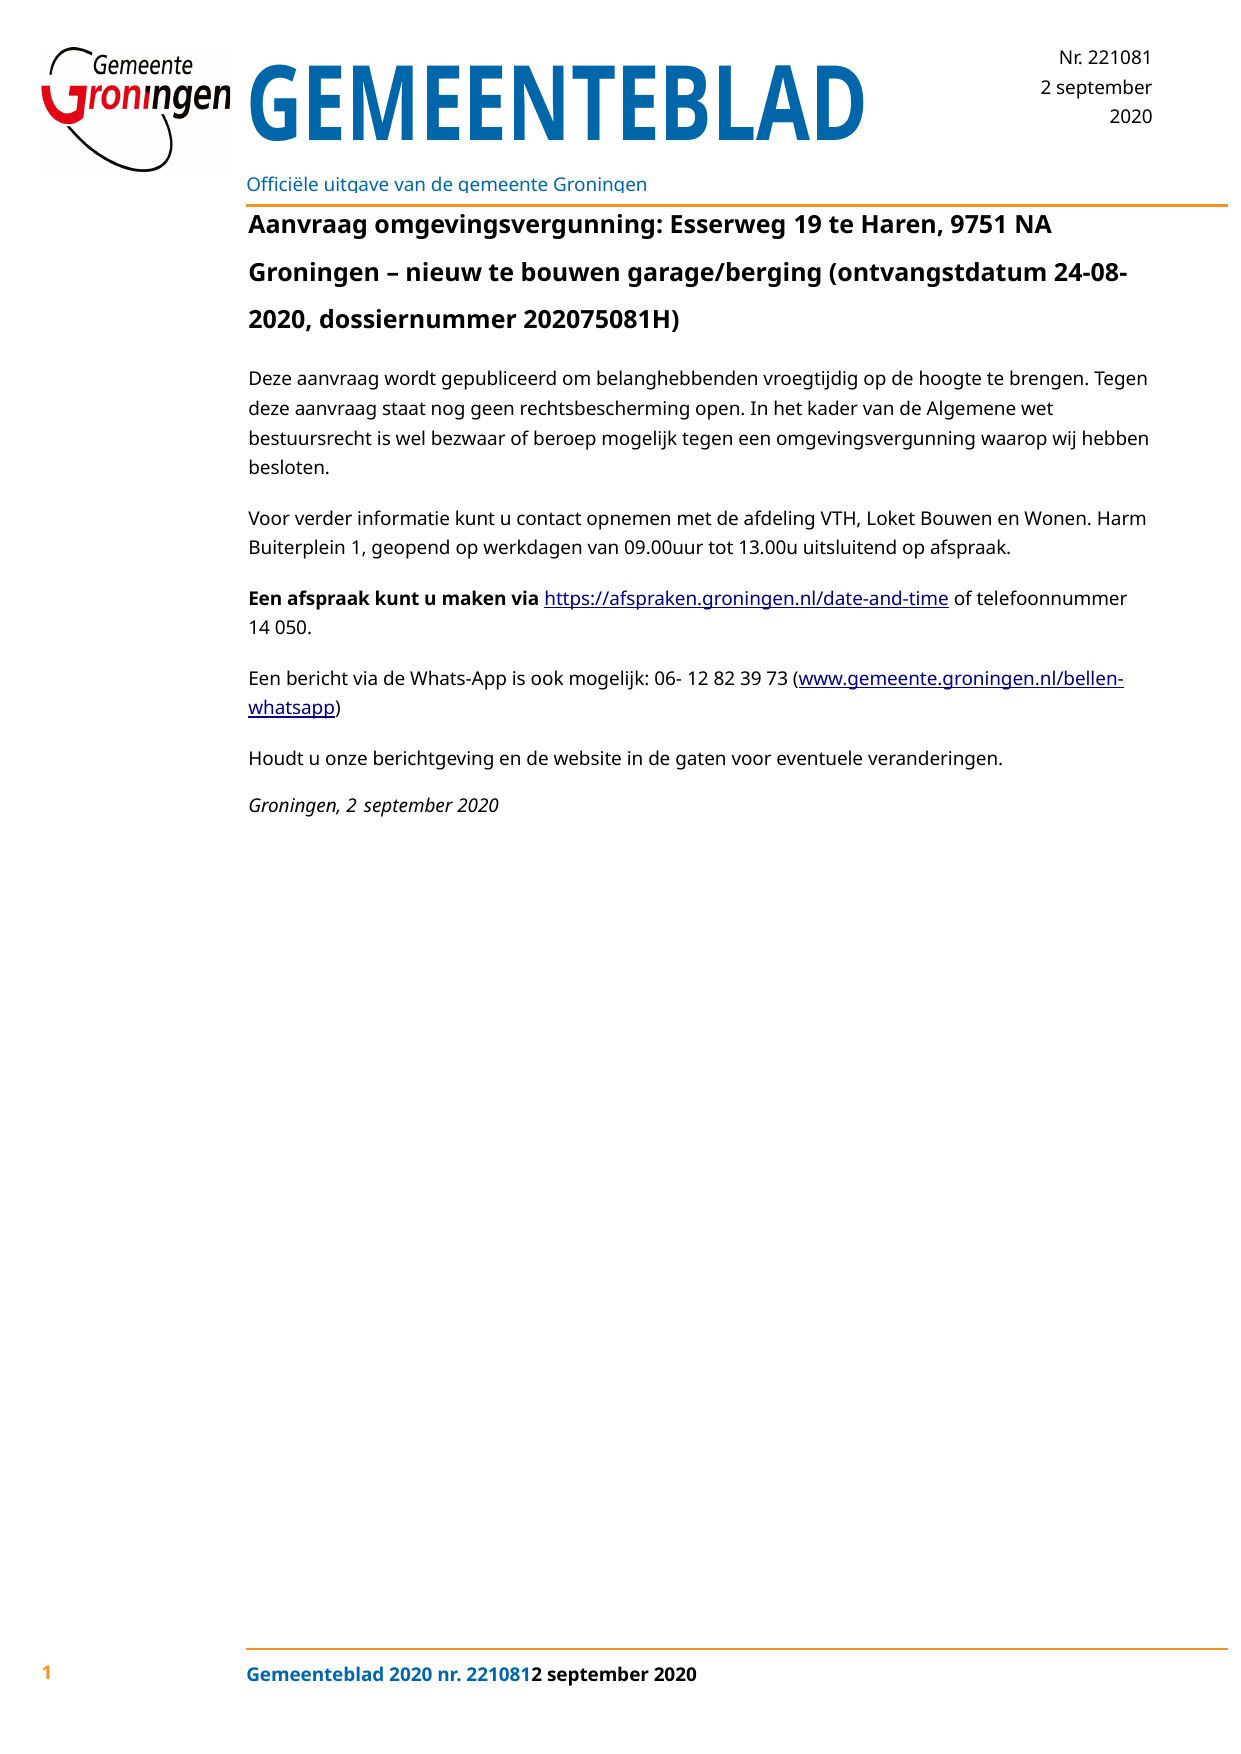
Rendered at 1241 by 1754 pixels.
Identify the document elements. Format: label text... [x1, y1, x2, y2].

picture [41, 47, 231, 172]
text Voor verder informatie kunt u contact opnemen met de afdeling VTH, Loket Bouwen en Wonen. Harm Buiterplein 1, geopend op werkdagen van 09.00uur tot 13.00u uitsluitend op afspraak. [248, 505, 1152, 560]
text Groningen, 2 september 2020 [248, 792, 1152, 818]
text Een afspraak kunt u maken via https://afspraken.groningen.nl/date-and-time of telefoonnummer 14 050. [248, 585, 1152, 640]
text Aanvraag omgevingsvergunning: Esserweg 19 te Haren, 9751 NA Groningen – nieuw te bouwen garage/berging (ontvangstdatum 24-08-2020, dossiernummer 202075081H) [248, 207, 1152, 336]
text Een bericht via de Whats-App is ook mogelijk: 06- 12 82 39 73 (www.gemeente.groningen.nl/bellen-whatsapp) [248, 665, 1152, 720]
text Houdt u onze berichtgeving en de website in de gaten voor eventuele veranderingen. [248, 745, 1152, 770]
text Deze aanvraag wordt gepubliceerd om belanghebbenden vroegtijdig op de hoogte te brengen. Tegen deze aanvraag staat nog geen rechtsbescherming open. In het kader van de Algemene wet bestuursrecht is wel bezwaar of beroep mogelijk tegen een omgevingsvergunning waarop wij hebben besloten. [248, 366, 1152, 480]
